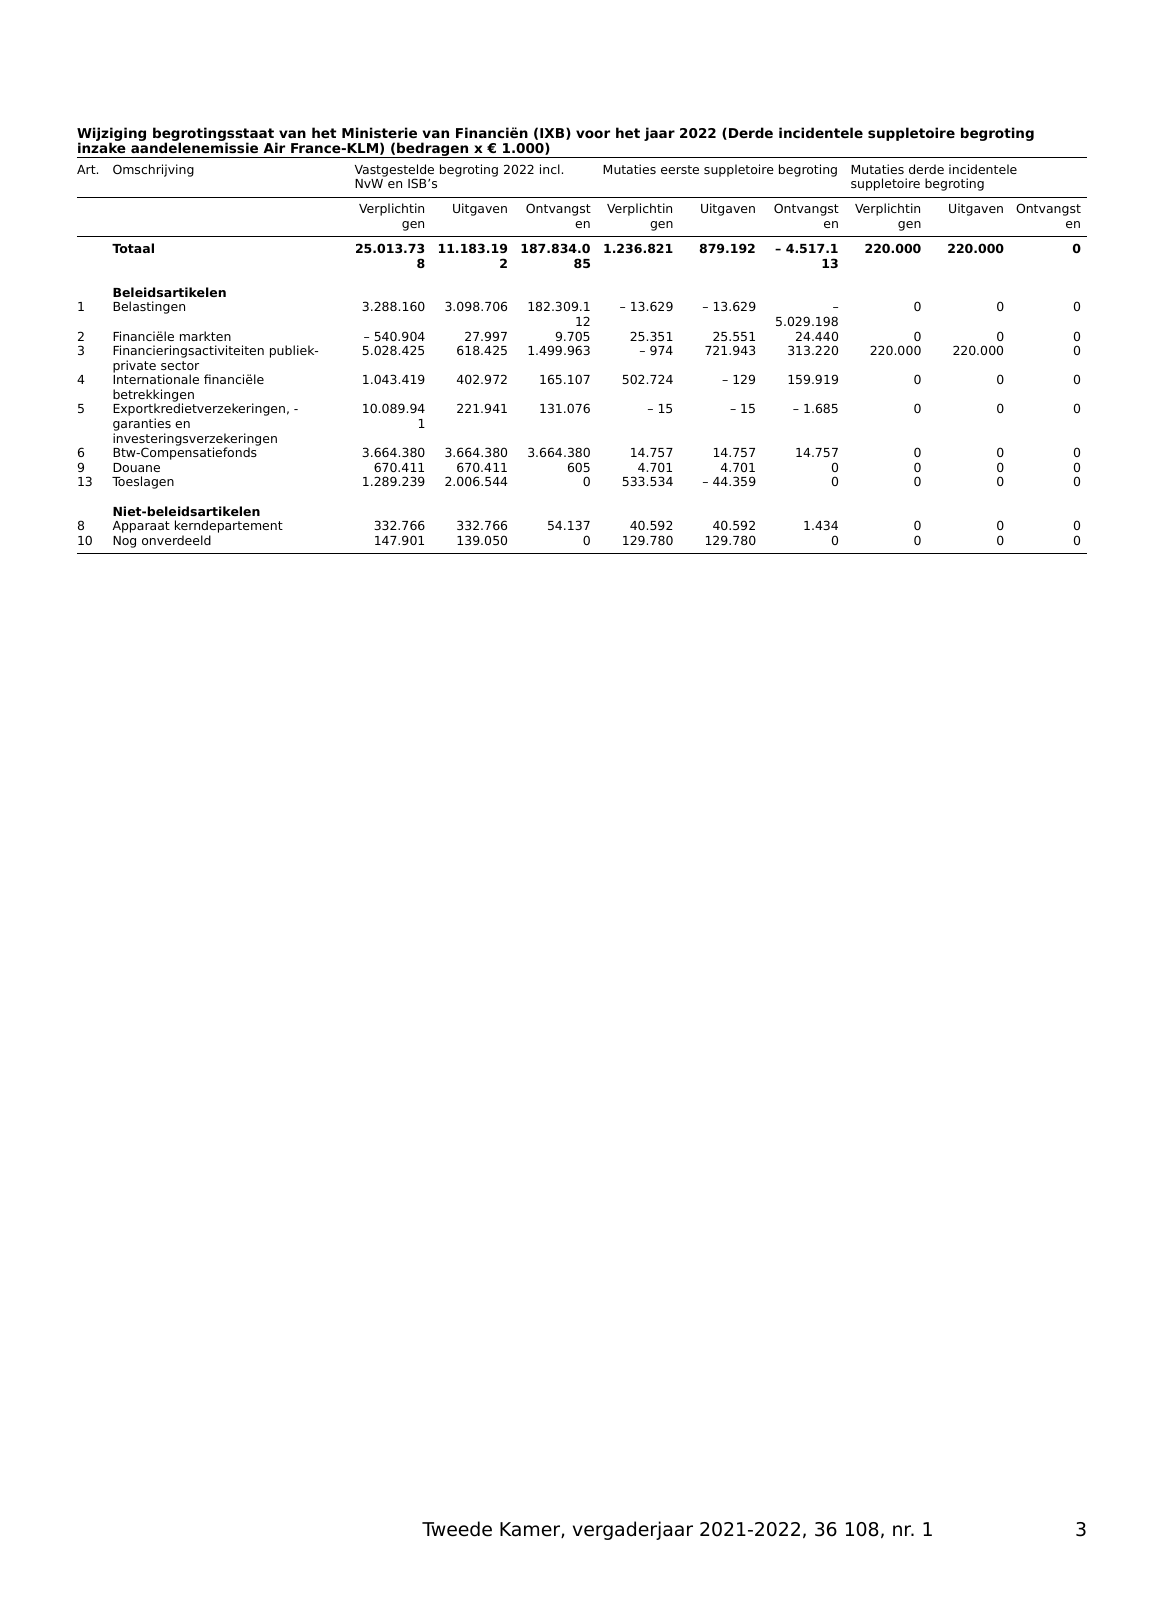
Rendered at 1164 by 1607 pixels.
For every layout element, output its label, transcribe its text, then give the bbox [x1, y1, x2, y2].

table_cell [106, 490, 348, 504]
table_cell Internationale financiële betrekkingen [106, 373, 348, 402]
table_cell Douane [106, 461, 348, 475]
table_cell [431, 490, 514, 504]
table_cell 0 [927, 519, 1010, 534]
table_cell 0 [927, 446, 1010, 461]
table_cell 9.705 [514, 330, 596, 344]
table_cell 402.972 [431, 373, 514, 402]
table_cell 221.941 [431, 403, 514, 446]
table_cell [348, 490, 431, 504]
table_cell 0 [1010, 519, 1087, 534]
table_cell – 44.359 [679, 475, 762, 490]
table_cell Uitgaven [927, 198, 1010, 236]
table_cell [514, 286, 596, 300]
table_cell 6 [77, 446, 106, 461]
table_cell Uitgaven [679, 198, 762, 236]
table_cell 147.901 [348, 534, 431, 553]
table_cell 9 [77, 461, 106, 475]
table_cell 0 [762, 534, 844, 553]
table_cell 502.724 [596, 373, 679, 402]
table_cell Mutaties eerste suppletoire begroting [596, 158, 844, 197]
table_cell Beleidsartikelen [106, 286, 348, 300]
table_cell 27.997 [431, 330, 514, 344]
table_cell [845, 490, 927, 504]
table_cell 129.780 [679, 534, 762, 553]
table_cell [514, 505, 596, 519]
table_cell 4.701 [596, 461, 679, 475]
table_cell 220.000 [845, 237, 927, 271]
table_cell Uitgaven [431, 198, 514, 236]
table_cell – 15 [679, 403, 762, 446]
table_cell 0 [514, 475, 596, 490]
table_cell 139.050 [431, 534, 514, 553]
table_cell 0 [1010, 534, 1087, 553]
table_cell [77, 198, 106, 236]
table_cell 0 [1010, 330, 1087, 344]
table_cell – 540.904 [348, 330, 431, 344]
table_cell 13 [77, 475, 106, 490]
table_cell Exportkredietverzekeringen, -garanties en investeringsverzekeringen [106, 403, 348, 446]
table_header Wijziging begrotingsstaat van het Ministerie van Financiën (IXB) voor het jaar 2022 (Derde incidentele suppletoire begroting inzake aandelenemissie Air France-KLM) (bedragen x € 1.000) [77, 126, 1087, 157]
table_cell 1.289.239 [348, 475, 431, 490]
table_cell [762, 286, 844, 300]
table_cell [106, 198, 348, 236]
table_cell Art. [77, 158, 106, 197]
table_cell 313.220 [762, 344, 844, 373]
table_cell Financiële markten [106, 330, 348, 344]
table_cell 0 [927, 403, 1010, 446]
table_cell 1.043.419 [348, 373, 431, 402]
table_cell 0 [514, 534, 596, 553]
table_cell 4 [77, 373, 106, 402]
table_cell 879.192 [679, 237, 762, 271]
table_cell [845, 286, 927, 300]
table_cell 187.834.085 [514, 237, 596, 271]
table_cell 3 [77, 344, 106, 373]
table_cell Ontvangsten [1010, 198, 1087, 236]
table_cell 14.757 [679, 446, 762, 461]
table_cell 25.551 [679, 330, 762, 344]
table_cell [927, 490, 1010, 504]
table_cell [679, 271, 762, 286]
table_cell – 1.685 [762, 403, 844, 446]
table_cell [348, 505, 431, 519]
table_cell 5 [77, 403, 106, 446]
table_cell 1.236.821 [596, 237, 679, 271]
table_cell 0 [845, 300, 927, 329]
table_cell [431, 505, 514, 519]
table_cell 3.664.380 [514, 446, 596, 461]
table_cell 605 [514, 461, 596, 475]
table_cell – 974 [596, 344, 679, 373]
table_cell 0 [845, 519, 927, 534]
table_cell Ontvangsten [514, 198, 596, 236]
table_cell Toeslagen [106, 475, 348, 490]
table_cell [596, 271, 679, 286]
table_cell 0 [845, 373, 927, 402]
table_cell 0 [762, 461, 844, 475]
table_cell [514, 490, 596, 504]
table_cell Belastingen [106, 300, 348, 329]
table_cell Verplichtingen [596, 198, 679, 236]
table_cell 332.766 [348, 519, 431, 534]
table_cell 670.411 [431, 461, 514, 475]
table_cell 0 [927, 300, 1010, 329]
table_cell Vastgestelde begroting 2022 incl. NvW en ISB’s [348, 158, 596, 197]
table_cell 220.000 [927, 237, 1010, 271]
table_cell 533.534 [596, 475, 679, 490]
table_cell 0 [845, 403, 927, 446]
table_cell 182.309.112 [514, 300, 596, 329]
table_cell 40.592 [596, 519, 679, 534]
table_cell 0 [927, 475, 1010, 490]
table_cell [1010, 286, 1087, 300]
table_cell [1010, 490, 1087, 504]
table_cell 0 [927, 373, 1010, 402]
table_cell 0 [1010, 237, 1087, 271]
table_cell Totaal [106, 237, 348, 271]
table_cell 220.000 [845, 344, 927, 373]
table_cell [77, 286, 106, 300]
table_cell 0 [1010, 403, 1087, 446]
table_cell 25.013.738 [348, 237, 431, 271]
table_cell 10 [77, 534, 106, 553]
table_cell – 15 [596, 403, 679, 446]
table_cell Btw-Compensatiefonds [106, 446, 348, 461]
table_cell 3.098.706 [431, 300, 514, 329]
table_cell 0 [845, 461, 927, 475]
table_cell Nog onverdeeld [106, 534, 348, 553]
table_cell 14.757 [762, 446, 844, 461]
table_cell 8 [77, 519, 106, 534]
table_cell [679, 505, 762, 519]
table_cell 0 [1010, 475, 1087, 490]
table_cell 4.701 [679, 461, 762, 475]
table_cell 5.028.425 [348, 344, 431, 373]
table_cell Verplichtingen [348, 198, 431, 236]
table_cell 0 [1010, 461, 1087, 475]
table_cell Apparaat kerndepartement [106, 519, 348, 534]
table_cell 721.943 [679, 344, 762, 373]
table_cell [845, 505, 927, 519]
table_cell 618.425 [431, 344, 514, 373]
table_cell 332.766 [431, 519, 514, 534]
table_cell 10.089.941 [348, 403, 431, 446]
table_cell 1.499.963 [514, 344, 596, 373]
table_cell 0 [1010, 344, 1087, 373]
table_cell Ontvangsten [762, 198, 844, 236]
table_cell 159.919 [762, 373, 844, 402]
table_cell 0 [927, 461, 1010, 475]
table_cell [431, 286, 514, 300]
table_cell 0 [1010, 446, 1087, 461]
table_cell [762, 490, 844, 504]
table_cell [927, 271, 1010, 286]
table_cell 3.664.380 [348, 446, 431, 461]
table_cell [596, 286, 679, 300]
table_cell [845, 271, 927, 286]
table_cell – 4.517.113 [762, 237, 844, 271]
table_cell 3.288.160 [348, 300, 431, 329]
table_cell 14.757 [596, 446, 679, 461]
table_cell Niet-beleidsartikelen [106, 505, 348, 519]
table_cell 2.006.544 [431, 475, 514, 490]
table_cell [596, 490, 679, 504]
table_cell 670.411 [348, 461, 431, 475]
table_cell 0 [845, 534, 927, 553]
table_cell – 129 [679, 373, 762, 402]
table_cell 0 [845, 446, 927, 461]
table_cell Omschrijving [106, 158, 348, 197]
table_cell 11.183.192 [431, 237, 514, 271]
table_cell 131.076 [514, 403, 596, 446]
table_cell – 13.629 [679, 300, 762, 329]
table_cell [679, 286, 762, 300]
table_cell 0 [762, 475, 844, 490]
table_cell 0 [845, 475, 927, 490]
table_cell – 5.029.198 [762, 300, 844, 329]
table_cell [679, 490, 762, 504]
table_cell [348, 286, 431, 300]
table_cell 129.780 [596, 534, 679, 553]
table_cell [927, 286, 1010, 300]
table_cell 54.137 [514, 519, 596, 534]
table_cell 0 [1010, 300, 1087, 329]
table_cell 25.351 [596, 330, 679, 344]
table_cell [77, 505, 106, 519]
table_cell 1 [77, 300, 106, 329]
table_cell Verplichtingen [845, 198, 927, 236]
table_cell [77, 237, 106, 271]
table_cell [927, 505, 1010, 519]
table_cell Mutaties derde incidentele suppletoire begroting [845, 158, 1087, 197]
table_cell [762, 505, 844, 519]
table_cell [106, 271, 348, 286]
table_cell [431, 271, 514, 286]
table_cell 165.107 [514, 373, 596, 402]
table_cell 0 [927, 330, 1010, 344]
table_cell 24.440 [762, 330, 844, 344]
table_cell 2 [77, 330, 106, 344]
table_cell Financieringsactiviteiten publiek-private sector [106, 344, 348, 373]
table_cell 3.664.380 [431, 446, 514, 461]
table_cell [596, 505, 679, 519]
table_cell [77, 271, 106, 286]
table_cell 40.592 [679, 519, 762, 534]
table_cell [348, 271, 431, 286]
table_cell [514, 271, 596, 286]
table_cell 0 [845, 330, 927, 344]
table_cell [1010, 271, 1087, 286]
table_cell 1.434 [762, 519, 844, 534]
table_cell 0 [1010, 373, 1087, 402]
table_cell – 13.629 [596, 300, 679, 329]
table_cell [1010, 505, 1087, 519]
table_cell 0 [927, 534, 1010, 553]
table_cell [762, 271, 844, 286]
table_cell [77, 490, 106, 504]
table_cell 220.000 [927, 344, 1010, 373]
